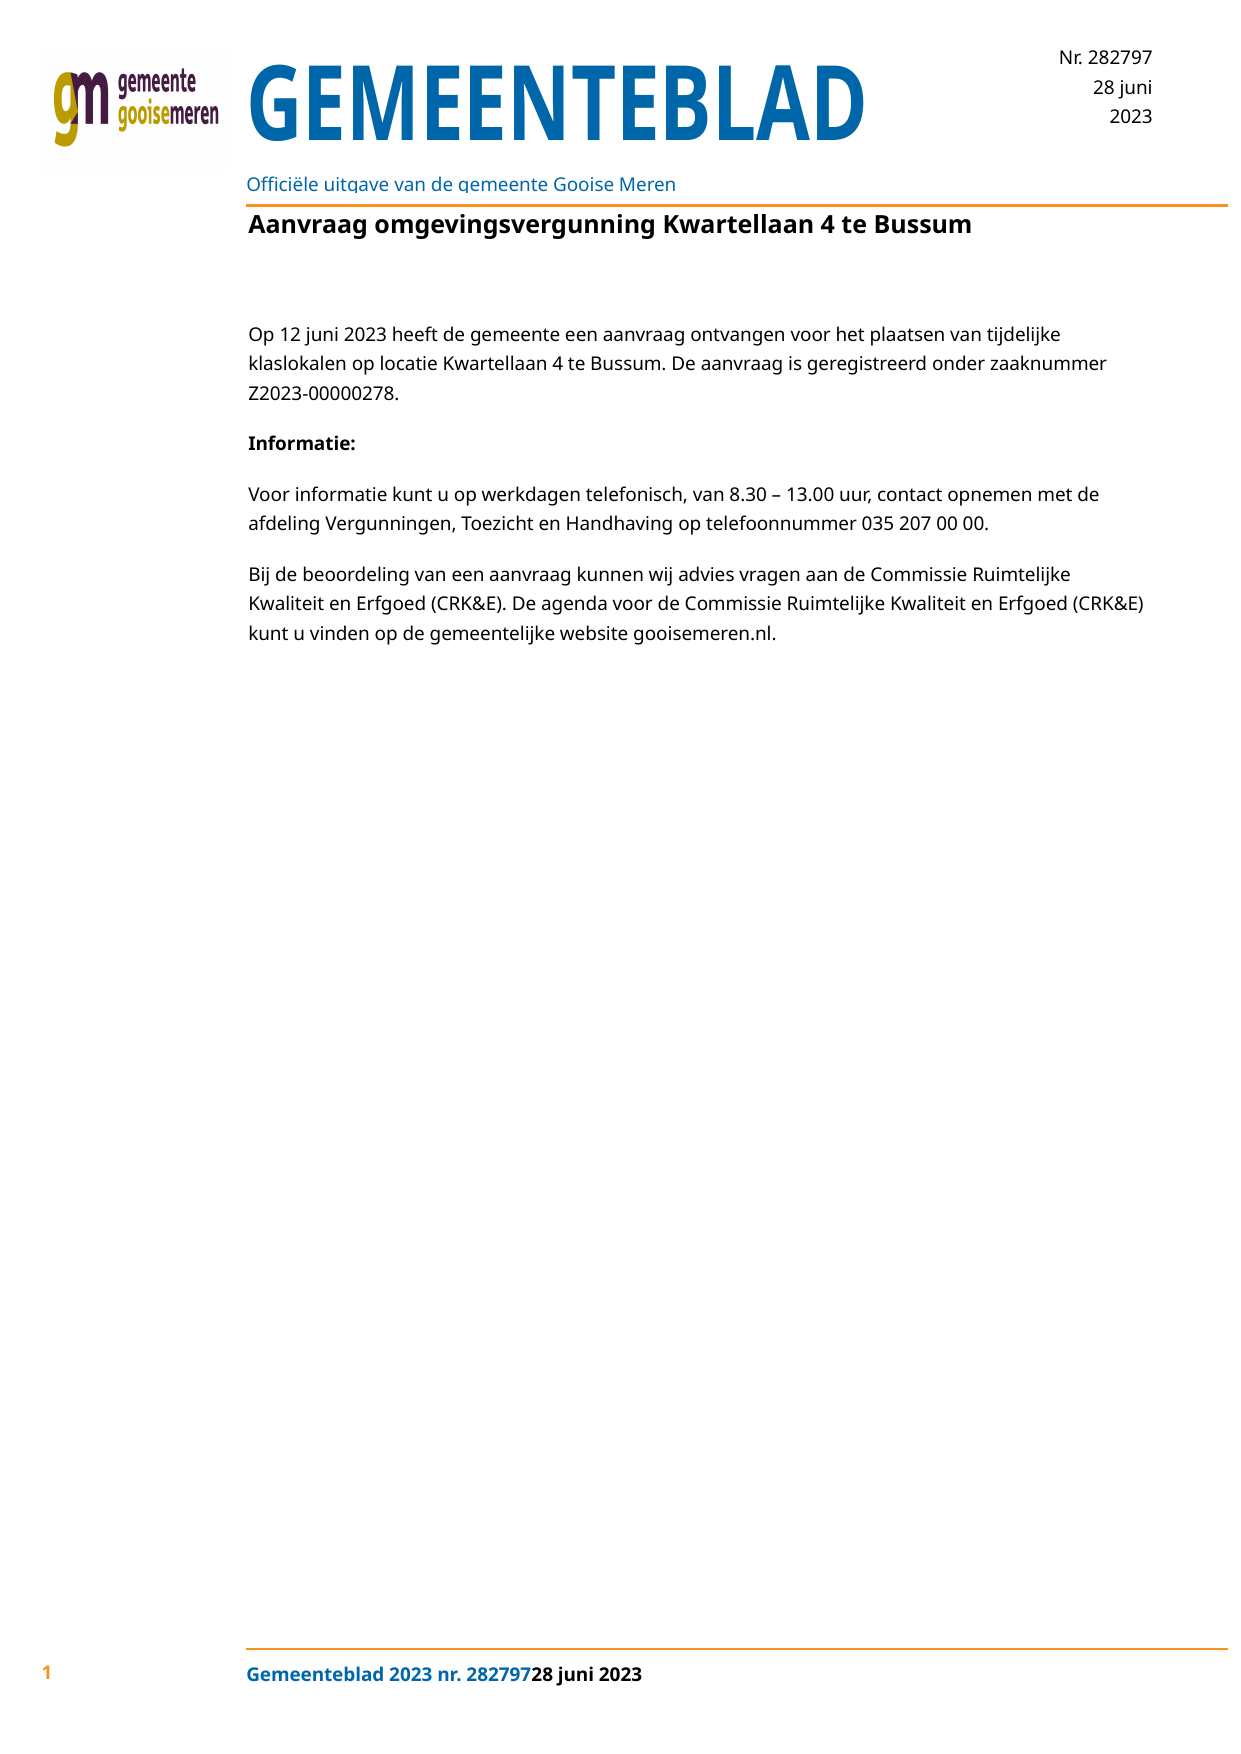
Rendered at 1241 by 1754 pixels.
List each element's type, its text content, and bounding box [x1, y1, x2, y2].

text Voor informatie kunt u op werkdagen telefonisch, van 8.30 – 13.00 uur, contact opnemen met de afdeling Vergunningen, Toezicht en Handhaving op telefoonnummer 035 207 00 00. [248, 481, 1152, 536]
text Op 12 juni 2023 heeft de gemeente een aanvraag ontvangen voor het plaatsen van tijdelijke klaslokalen op locatie Kwartellaan 4 te Bussum. De aanvraag is geregistreerd onder zaaknummer Z2023-00000278. [248, 321, 1152, 406]
text Aanvraag omgevingsvergunning Kwartellaan 4 te Bussum [248, 207, 1152, 241]
text Informatie: [248, 430, 1152, 456]
picture [41, 47, 231, 172]
text Bij de beoordeling van een aanvraag kunnen wij advies vragen aan de Commissie Ruimtelijke Kwaliteit en Erfgoed (CRK&E). De agenda voor de Commissie Ruimtelijke Kwaliteit en Erfgoed (CRK&E) kunt u vinden op de gemeentelijke website gooisemeren.nl. [248, 561, 1152, 646]
